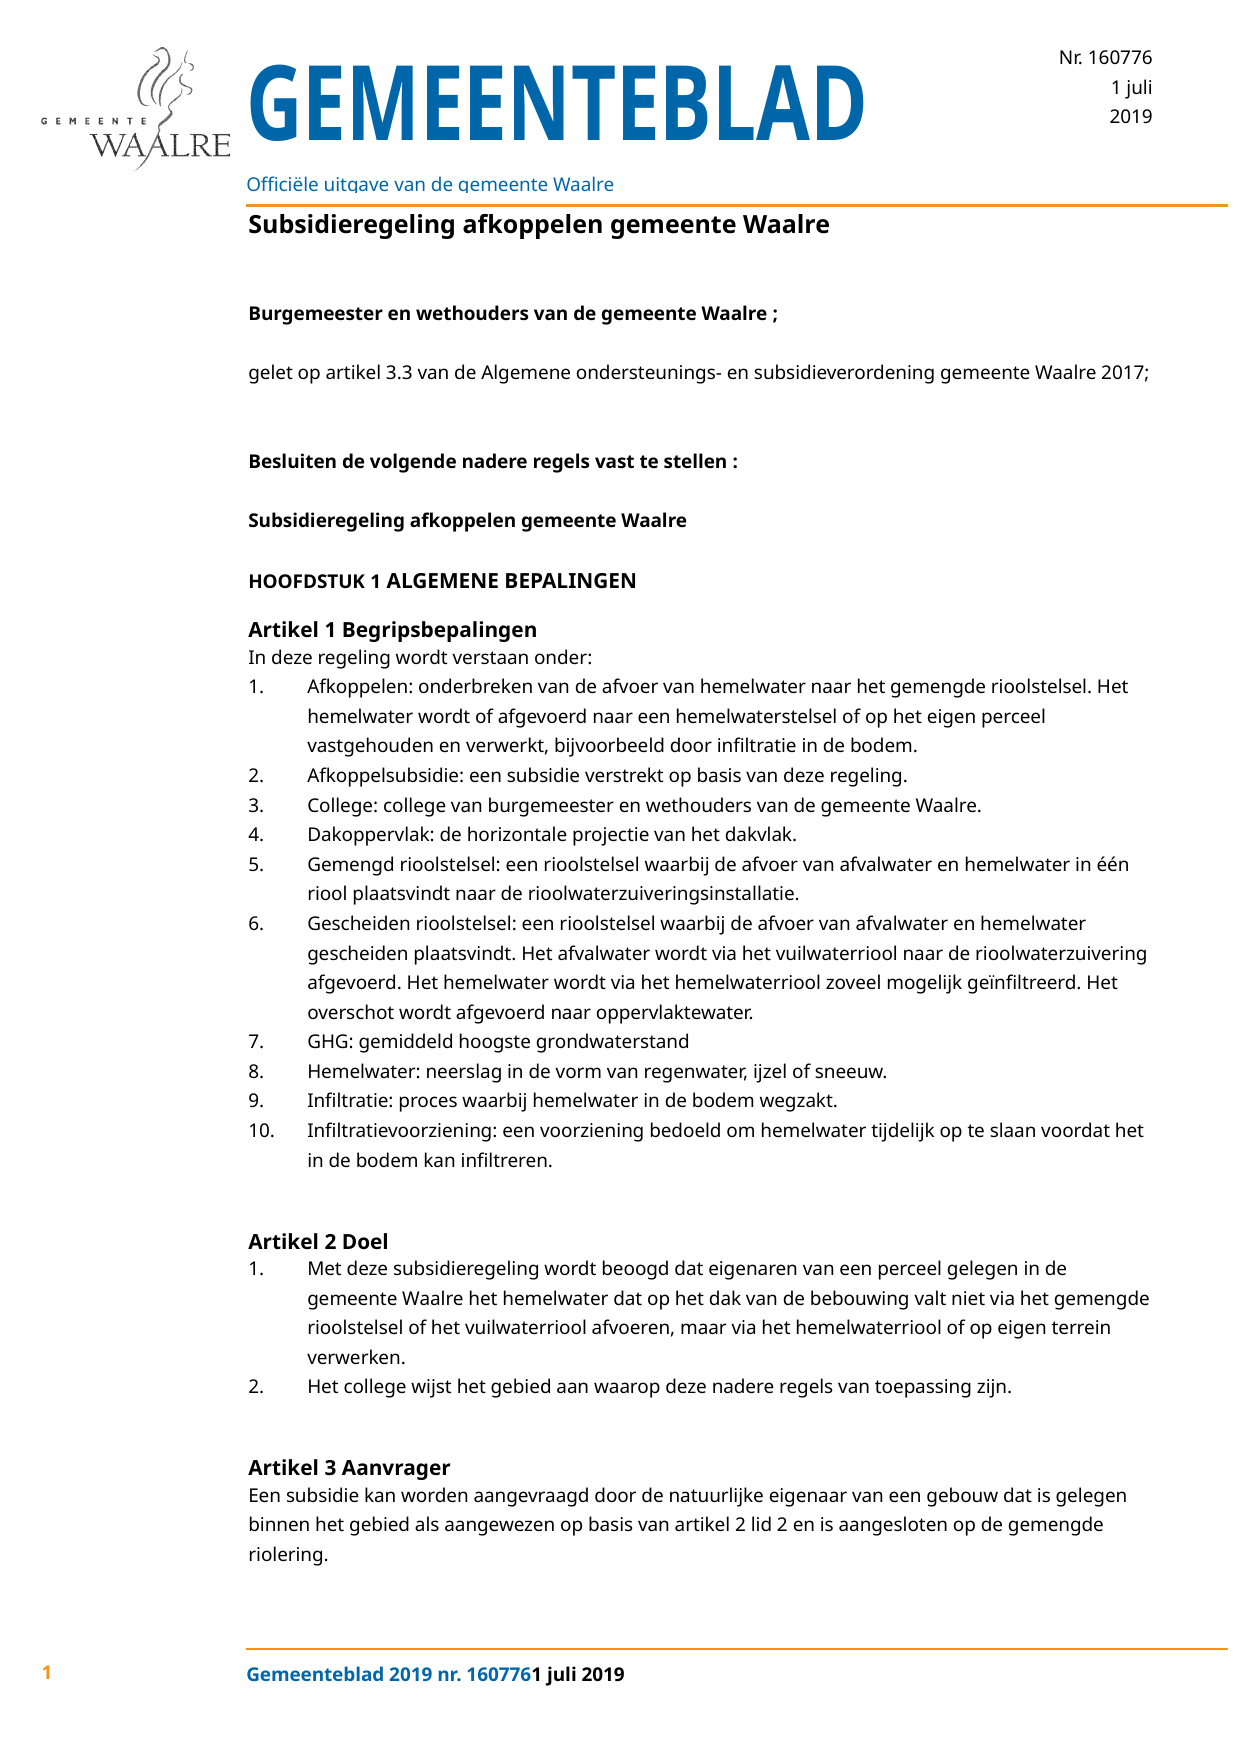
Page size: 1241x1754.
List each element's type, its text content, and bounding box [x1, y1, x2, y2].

list Dakoppervlak: de horizontale projectie van het dakvlak. [248, 821, 1152, 847]
text HOOFDSTUK 1 ALGEMENE BEPALINGEN [248, 566, 1152, 594]
text Artikel 3 Aanvrager [248, 1453, 1152, 1482]
text gelet op artikel 3.3 van de Algemene ondersteunings- en subsidieverordening gemeente Waalre 2017; [248, 359, 1152, 385]
text Subsidieregeling afkoppelen gemeente Waalre [248, 207, 1152, 241]
list Infiltratievoorziening: een voorziening bedoeld om hemelwater tijdelijk op te slaan voordat het in de bodem kan infiltreren. [248, 1117, 1152, 1172]
list College: college van burgemeester en wethouders van de gemeente Waalre. [248, 792, 1152, 817]
list GHG: gemiddeld hoogste grondwaterstand [248, 1028, 1152, 1054]
list Het college wijst het gebied aan waarop deze nadere regels van toepassing zijn. [248, 1373, 1152, 1399]
list Hemelwater: neerslag in de vorm van regenwater, ijzel of sneeuw. [248, 1058, 1152, 1084]
text Besluiten de volgende nadere regels vast te stellen : [248, 448, 1152, 473]
text Subsidieregeling afkoppelen gemeente Waalre [248, 507, 1152, 533]
text Burgemeester en wethouders van de gemeente Waalre ; [248, 300, 1152, 326]
text In deze regeling wordt verstaan onder: [248, 644, 1152, 669]
list Afkoppelsubsidie: een subsidie verstrekt op basis van deze regeling. [248, 762, 1152, 788]
text Een subsidie kan worden aangevraagd door de natuurlijke eigenaar van een gebouw dat is gelegen binnen het gebied als aangewezen op basis van artikel 2 lid 2 en is aangesloten op de gemengde riolering. [248, 1482, 1152, 1567]
list Gemengd rioolstelsel: een rioolstelsel waarbij de afvoer van afvalwater en hemelwater in één riool plaatsvindt naar de rioolwaterzuiveringsinstallatie. [248, 851, 1152, 906]
text Artikel 2 Doel [248, 1227, 1152, 1255]
picture [41, 47, 231, 172]
list Infiltratie: proces waarbij hemelwater in de bodem wegzakt. [248, 1088, 1152, 1113]
list Afkoppelen: onderbreken van de afvoer van hemelwater naar het gemengde rioolstelsel. Het hemelwater wordt of afgevoerd naar een hemelwaterstelsel of op het eigen perceel vastgehouden en verwerkt, bijvoorbeeld door infiltratie in de bodem. [248, 673, 1152, 758]
list Met deze subsidieregeling wordt beoogd dat eigenaren van een perceel gelegen in de gemeente Waalre het hemelwater dat op het dak van de bebouwing valt niet via het gemengde rioolstelsel of het vuilwaterriool afvoeren, maar via het hemelwaterriool of op eigen terrein verwerken. [248, 1255, 1152, 1370]
list Gescheiden rioolstelsel: een rioolstelsel waarbij de afvoer van afvalwater en hemelwater gescheiden plaatsvindt. Het afvalwater wordt via het vuilwaterriool naar de rioolwaterzuivering afgevoerd. Het hemelwater wordt via het hemelwaterriool zoveel mogelijk geïnfiltreerd. Het overschot wordt afgevoerd naar oppervlaktewater. [248, 910, 1152, 1024]
text Artikel 1 Begripsbepalingen [248, 615, 1152, 644]
